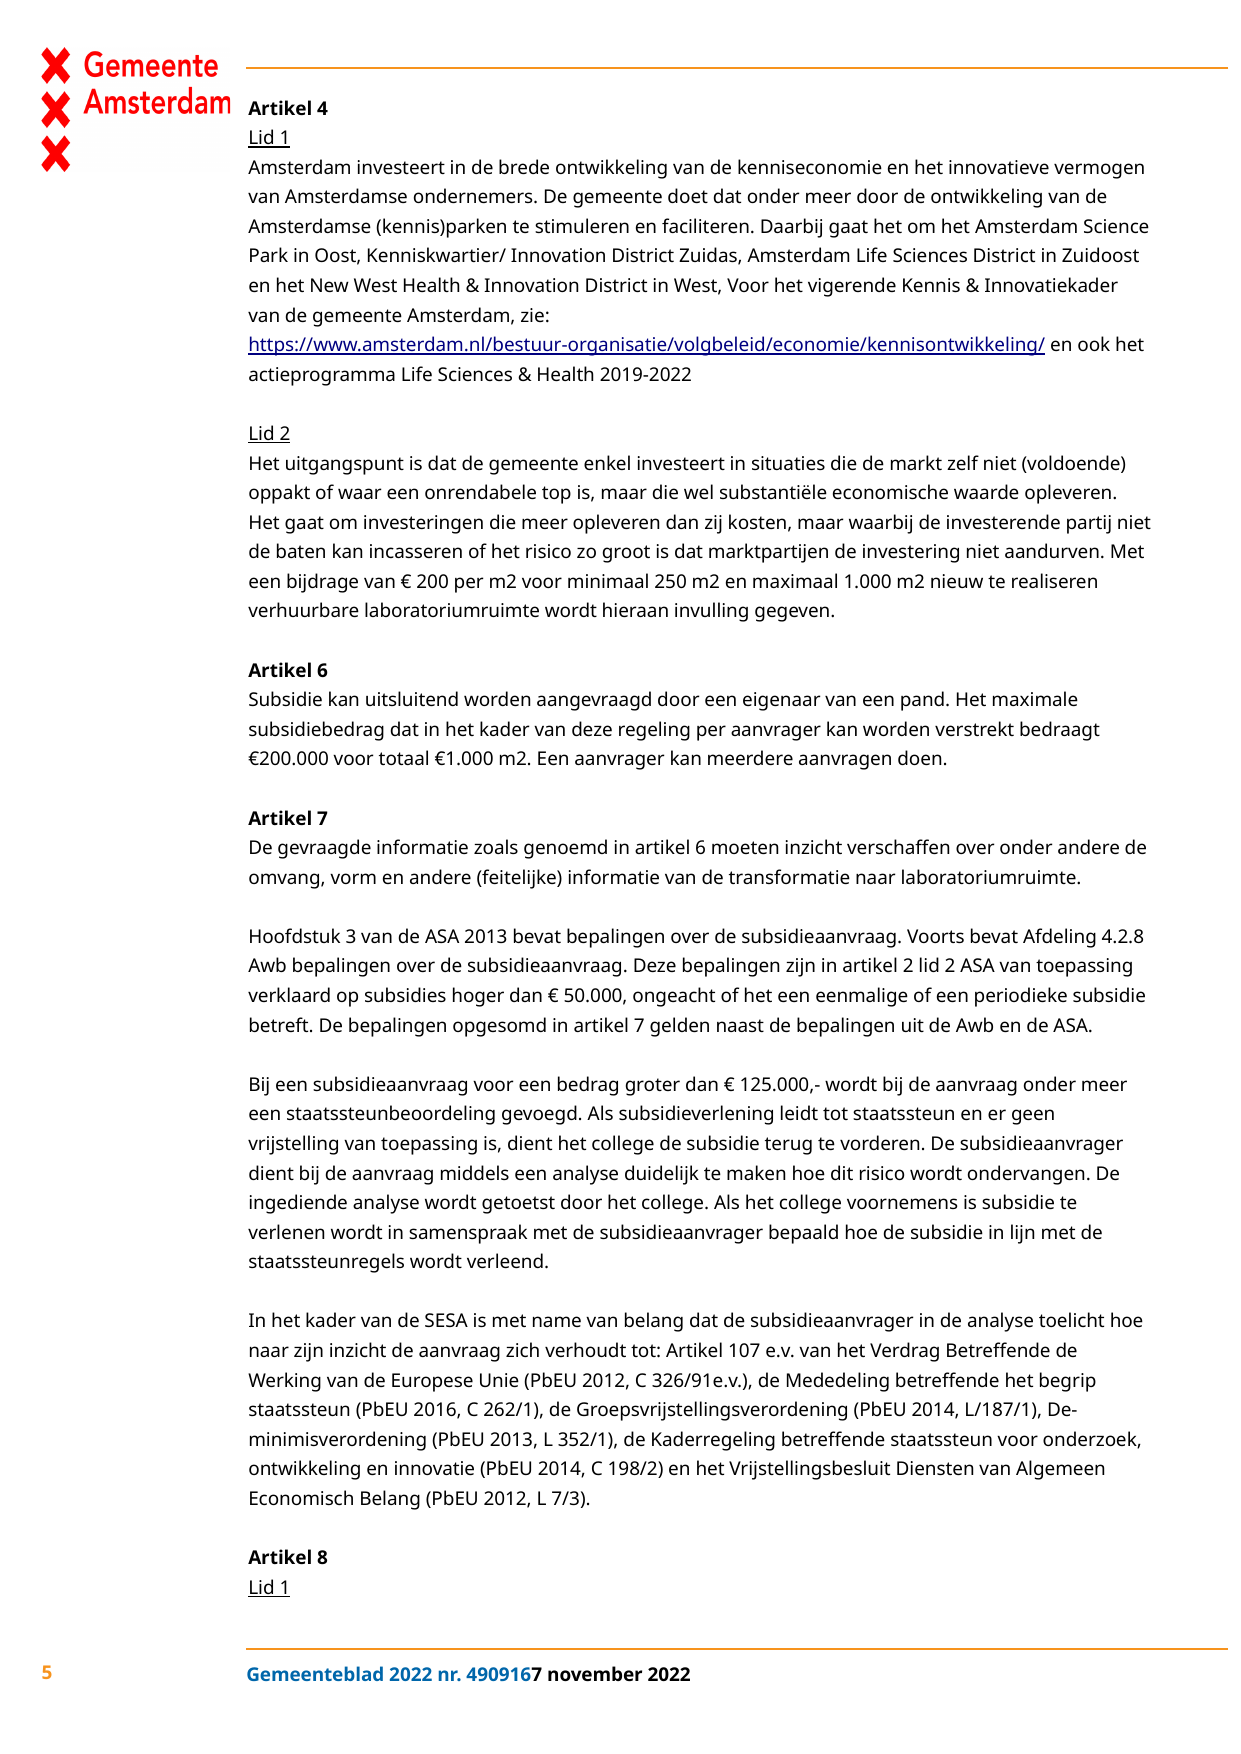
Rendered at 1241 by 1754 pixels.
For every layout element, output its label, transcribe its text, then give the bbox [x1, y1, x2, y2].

text Amsterdam investeert in de brede ontwikkeling van de kenniseconomie en het innovatieve vermogen van Amsterdamse ondernemers. De gemeente doet dat onder meer door de ontwikkeling van de Amsterdamse (kennis)parken te stimuleren en faciliteren. Daarbij gaat het om het Amsterdam Science Park in Oost, Kenniskwartier/ Innovation District Zuidas, Amsterdam Life Sciences District in Zuidoost en het New West Health & Innovation District in West, Voor het vigerende Kennis & Innovatiekader van de gemeente Amsterdam, zie: https://www.amsterdam.nl/bestuur-organisatie/volgbeleid/economie/kennisontwikkeling/ en ook het actieprogramma Life Sciences & Health 2019-2022 [248, 154, 1152, 387]
text Artikel 6 [248, 657, 1152, 683]
text Het uitgangspunt is dat de gemeente enkel investeert in situaties die de markt zelf niet (voldoende) oppakt of waar een onrendabele top is, maar die wel substantiële economische waarde opleveren. Het gaat om investeringen die meer opleveren dan zij kosten, maar waarbij de investerende partij niet de baten kan incasseren of het risico zo groot is dat marktpartijen de investering niet aandurven. Met een bijdrage van € 200 per m2 voor minimaal 250 m2 en maximaal 1.000 m2 nieuw te realiseren verhuurbare laboratoriumruimte wordt hieraan invulling gegeven. [248, 450, 1152, 623]
text Artikel 8 [248, 1544, 1152, 1570]
text Hoofdstuk 3 van de ASA 2013 bevat bepalingen over de subsidieaanvraag. Voorts bevat Afdeling 4.2.8 Awb bepalingen over de subsidieaanvraag. Deze bepalingen zijn in artikel 2 lid 2 ASA van toepassing verklaard op subsidies hoger dan € 50.000, ongeacht of het een eenmalige of een periodieke subsidie betreft. De bepalingen opgesomd in artikel 7 gelden naast de bepalingen uit de Awb en de ASA. [248, 923, 1152, 1038]
text Subsidie kan uitsluitend worden aangevraagd door een eigenaar van een pand. Het maximale subsidiebedrag dat in het kader van deze regeling per aanvrager kan worden verstrekt bedraagt €200.000 voor totaal €1.000 m2. Een aanvrager kan meerdere aanvragen doen. [248, 686, 1152, 771]
text In het kader van de SESA is met name van belang dat de subsidieaanvrager in de analyse toelicht hoe naar zijn inzicht de aanvraag zich verhoudt tot: Artikel 107 e.v. van het Verdrag Betreffende de Werking van de Europese Unie (PbEU 2012, C 326/91e.v.), de Mededeling betreffende het begrip staatssteun (PbEU 2016, C 262/1), de Groepsvrijstellingsverordening (PbEU 2014, L/187/1), De-minimisverordening (PbEU 2013, L 352/1), de Kaderregeling betreffende staatssteun voor onderzoek, ontwikkeling en innovatie (PbEU 2014, C 198/2) en het Vrijstellingsbesluit Diensten van Algemeen Economisch Belang (PbEU 2012, L 7/3). [248, 1308, 1152, 1511]
text De gevraagde informatie zoals genoemd in artikel 6 moeten inzicht verschaffen over onder andere de omvang, vorm en andere (feitelijke) informatie van de transformatie naar laboratoriumruimte. [248, 834, 1152, 890]
picture [41, 47, 231, 172]
text Lid 1 [248, 124, 1152, 150]
text Bij een subsidieaanvraag voor een bedrag groter dan € 125.000,- wordt bij de aanvraag onder meer een staatssteunbeoordeling gevoegd. Als subsidieverlening leidt tot staatssteun en er geen vrijstelling van toepassing is, dient het college de subsidie terug te vorderen. De subsidieaanvrager dient bij de aanvraag middels een analyse duidelijk te maken hoe dit risico wordt ondervangen. De ingediende analyse wordt getoetst door het college. Als het college voornemens is subsidie te verlenen wordt in samenspraak met de subsidieaanvrager bepaald hoe de subsidie in lijn met de staatssteunregels wordt verleend. [248, 1071, 1152, 1274]
text Lid 1 [248, 1574, 1152, 1600]
text Lid 2 [248, 420, 1152, 446]
text Artikel 4 [248, 95, 1152, 121]
text Artikel 7 [248, 805, 1152, 831]
